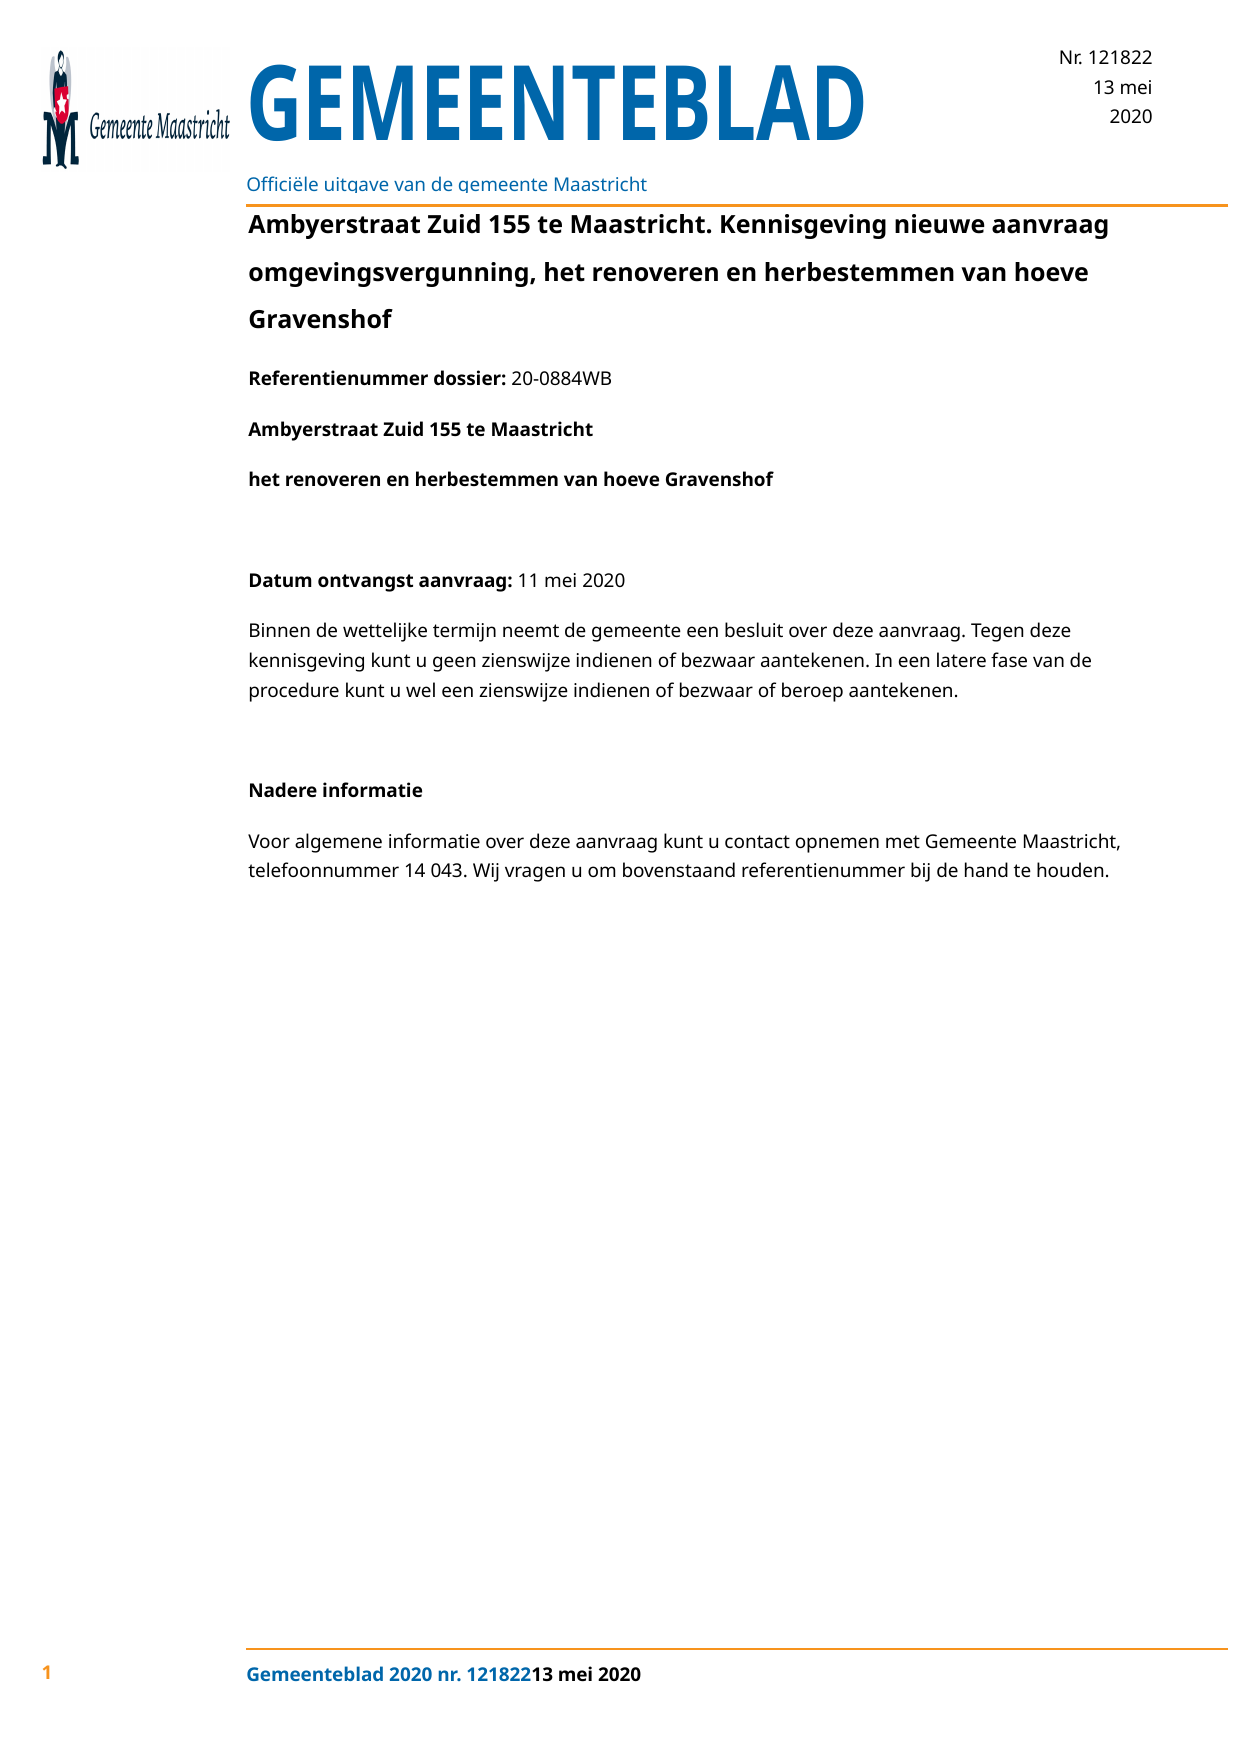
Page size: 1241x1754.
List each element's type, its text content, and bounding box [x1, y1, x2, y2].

picture [41, 47, 231, 172]
text het renoveren en herbestemmen van hoeve Gravenshof [248, 466, 1152, 492]
text Nadere informatie [248, 778, 1152, 803]
text Voor algemene informatie over deze aanvraag kunt u contact opnemen met Gemeente Maastricht, telefoonnummer 14 043. Wij vragen u om bovenstaand referentienummer bij de hand te houden. [248, 828, 1152, 883]
text Ambyerstraat Zuid 155 te Maastricht [248, 416, 1152, 442]
text Ambyerstraat Zuid 155 te Maastricht. Kennisgeving nieuwe aanvraag omgevingsvergunning, het renoveren en herbestemmen van hoeve Gravenshof [248, 207, 1152, 336]
text Referentienummer dossier: 20-0884WB [248, 366, 1152, 391]
text Datum ontvangst aanvraag: 11 mei 2020 [248, 567, 1152, 593]
text Binnen de wettelijke termijn neemt de gemeente een besluit over deze aanvraag. Tegen deze kennisgeving kunt u geen zienswijze indienen of bezwaar aantekenen. In een latere fase van de procedure kunt u wel een zienswijze indienen of bezwaar of beroep aantekenen. [248, 618, 1152, 702]
